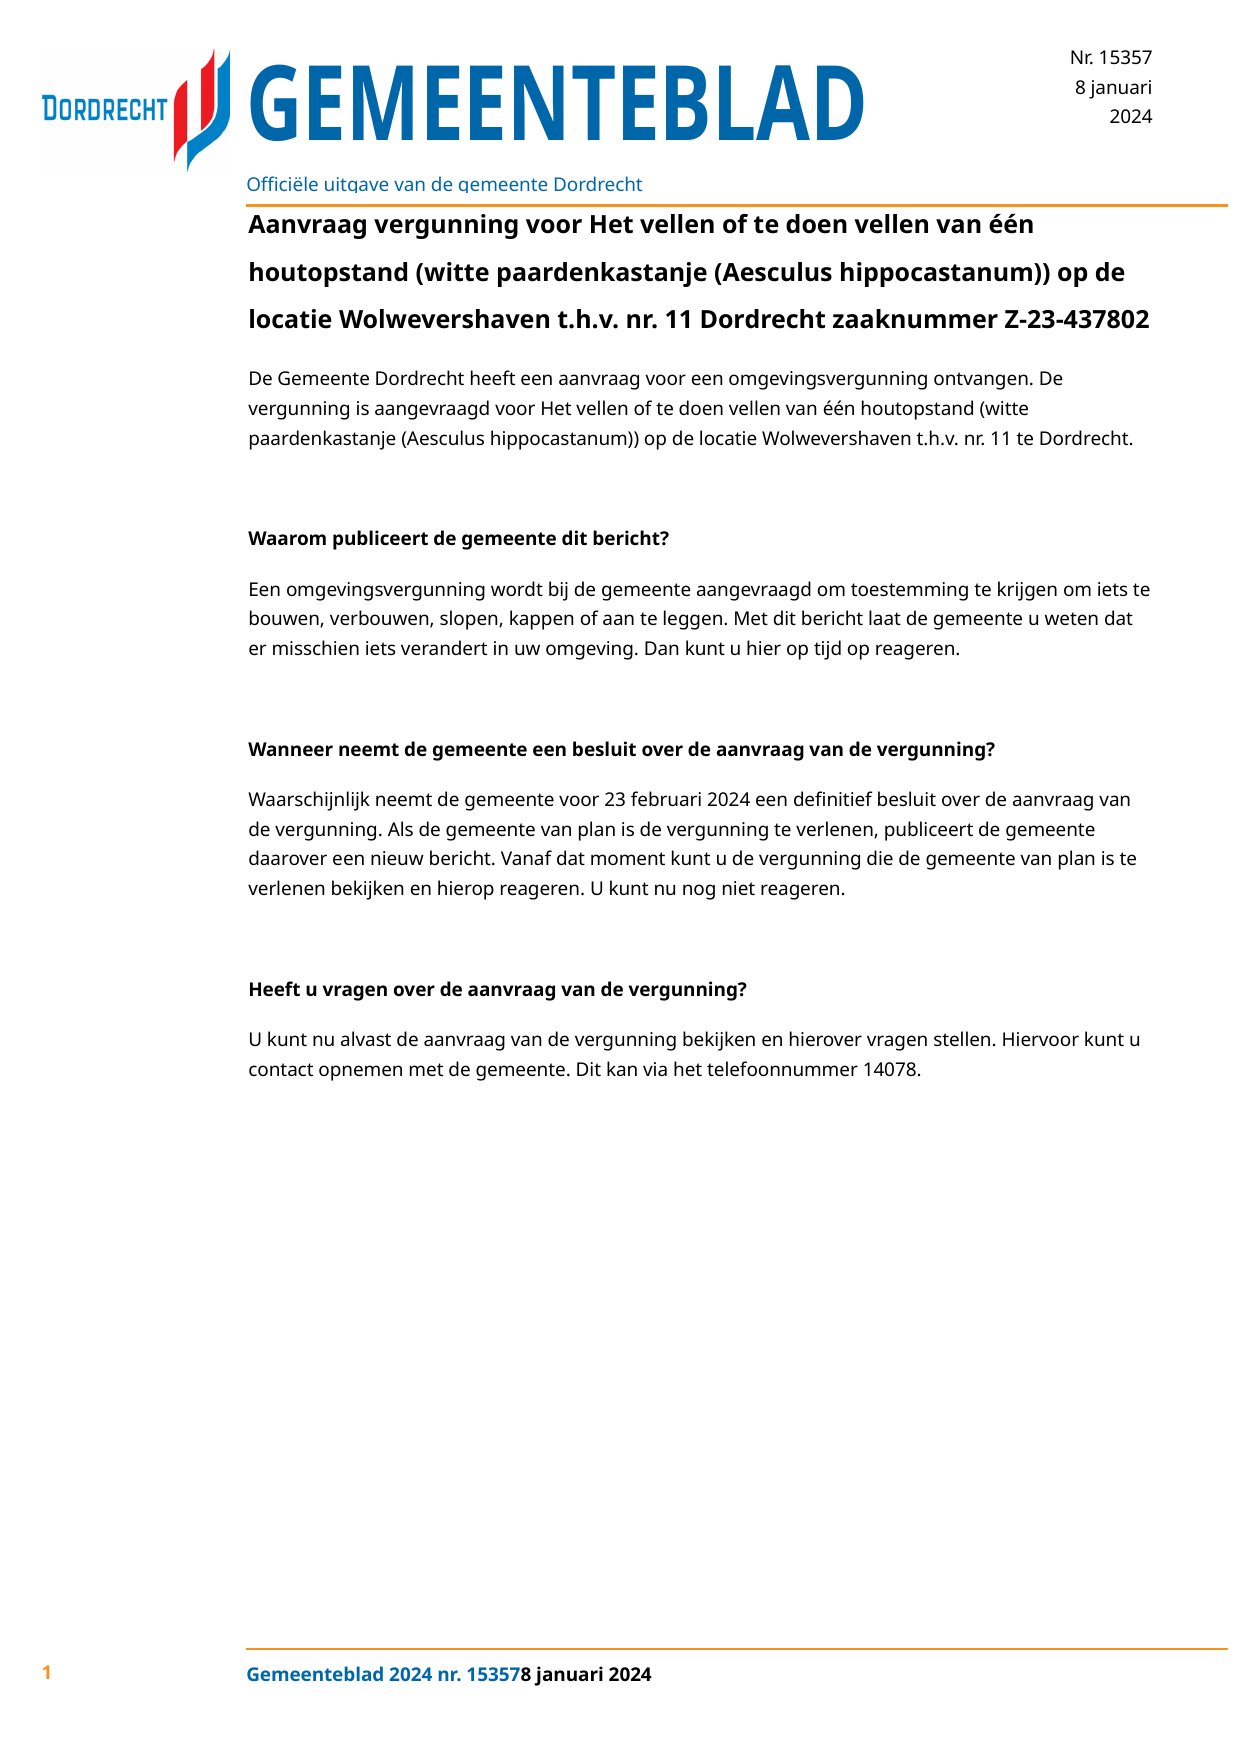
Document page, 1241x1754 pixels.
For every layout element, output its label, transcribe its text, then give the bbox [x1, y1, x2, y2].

text Aanvraag vergunning voor Het vellen of te doen vellen van één houtopstand (witte paardenkastanje (Aesculus hippocastanum)) op de locatie Wolwevershaven t.h.v. nr. 11 Dordrecht zaaknummer Z-23-437802 [248, 207, 1152, 336]
text De Gemeente Dordrecht heeft een aanvraag voor een omgevingsvergunning ontvangen. De vergunning is aangevraagd voor Het vellen of te doen vellen van één houtopstand (witte paardenkastanje (Aesculus hippocastanum)) op de locatie Wolwevershaven t.h.v. nr. 11 te Dordrecht. [248, 366, 1152, 450]
text Waarom publiceert de gemeente dit bericht? [248, 526, 1152, 551]
text Heeft u vragen over de aanvraag van de vergunning? [248, 976, 1152, 1002]
text Wanneer neemt de gemeente een besluit over de aanvraag van de vergunning? [248, 736, 1152, 762]
text U kunt nu alvast de aanvraag van de vergunning bekijken en hierover vragen stellen. Hiervoor kunt u contact opnemen met de gemeente. Dit kan via het telefoonnummer 14078. [248, 1026, 1152, 1082]
picture [41, 47, 231, 172]
text Waarschijnlijk neemt de gemeente voor 23 februari 2024 een definitief besluit over de aanvraag van de vergunning. Als de gemeente van plan is de vergunning te verlenen, publiceert de gemeente daarover een nieuw bericht. Vanaf dat moment kunt u de vergunning die de gemeente van plan is te verlenen bekijken en hierop reageren. U kunt nu nog niet reageren. [248, 786, 1152, 901]
text Een omgevingsvergunning wordt bij de gemeente aangevraagd om toestemming te krijgen om iets te bouwen, verbouwen, slopen, kappen of aan te leggen. Met dit bericht laat de gemeente u weten dat er misschien iets verandert in uw omgeving. Dan kunt u hier op tijd op reageren. [248, 576, 1152, 661]
